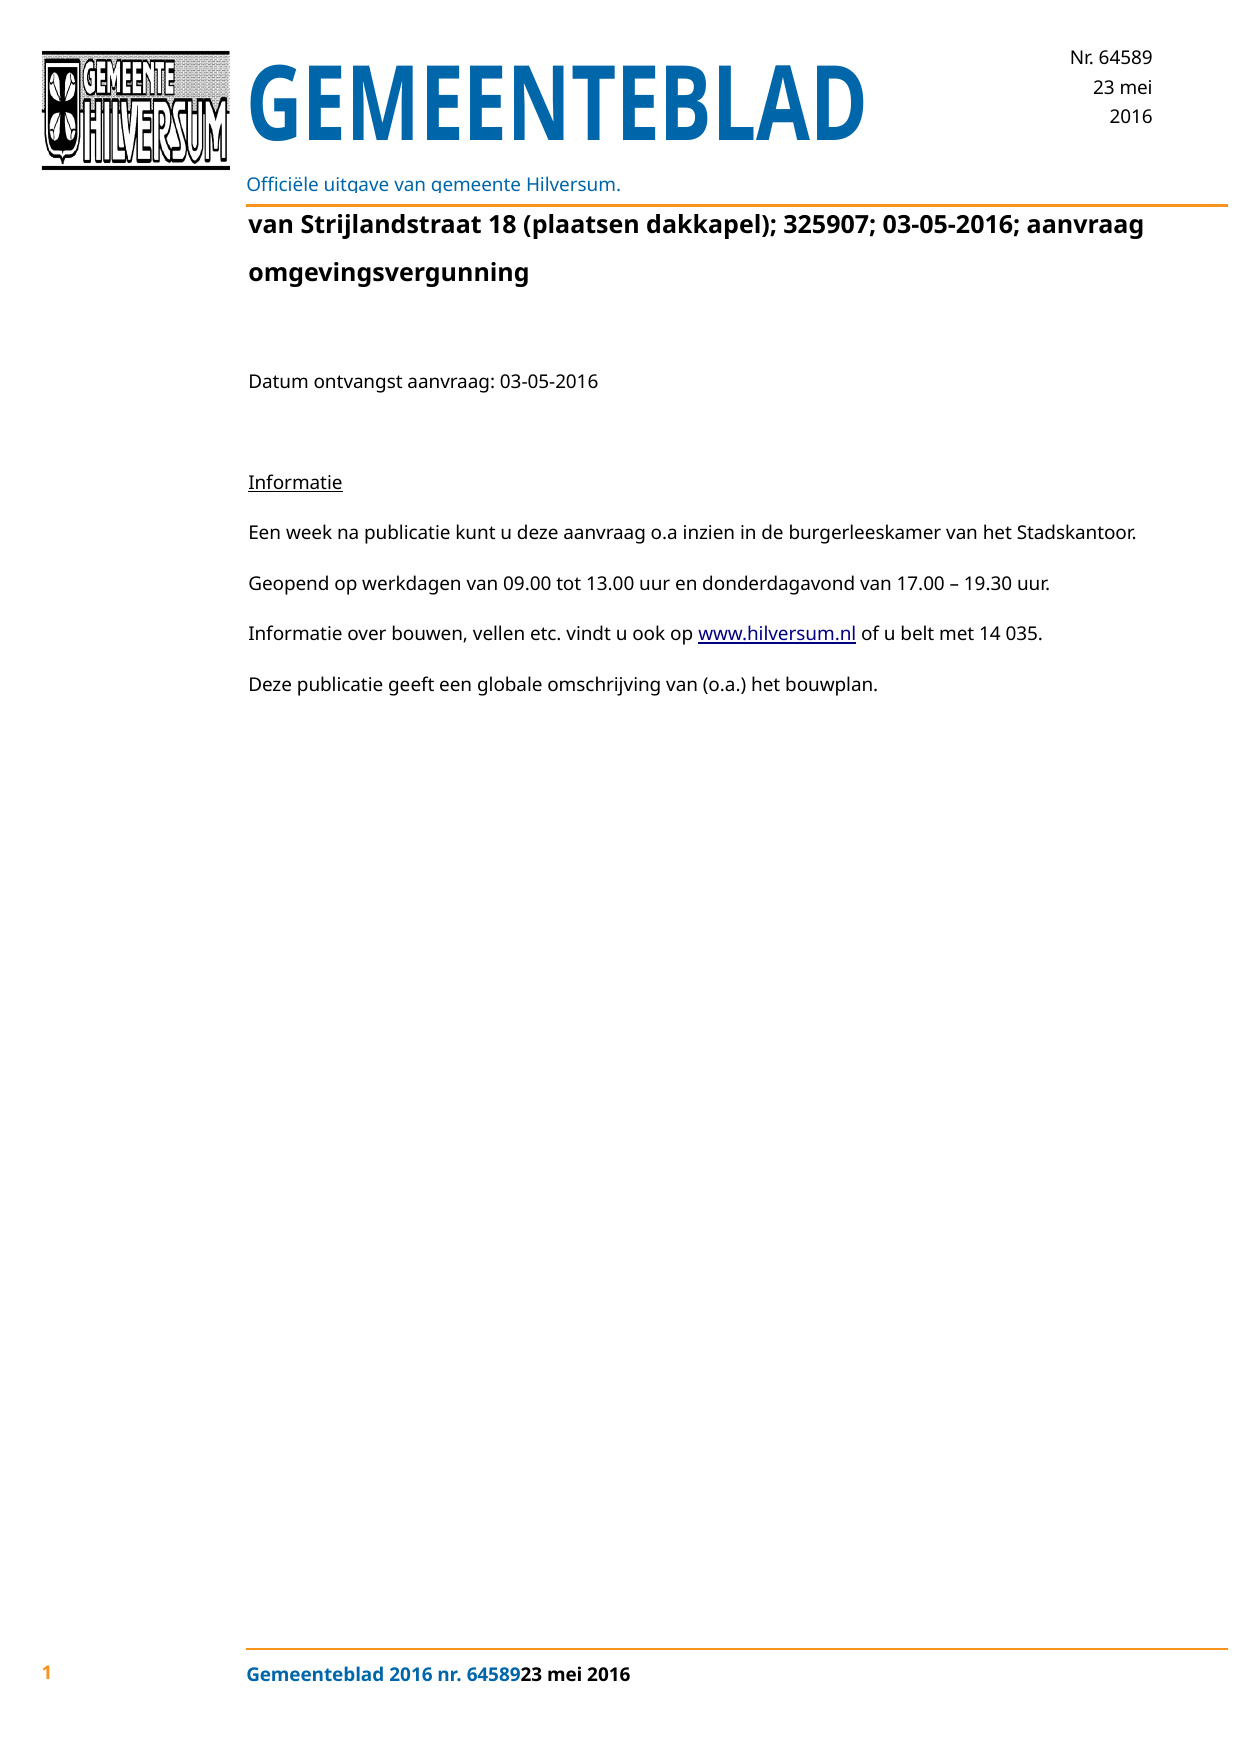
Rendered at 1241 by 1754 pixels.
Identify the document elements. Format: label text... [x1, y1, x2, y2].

text Informatie [248, 469, 1152, 495]
text Geopend op werkdagen van 09.00 tot 13.00 uur en donderdagavond van 17.00 – 19.30 uur. [248, 570, 1152, 596]
text Deze publicatie geeft een globale omschrijving van (o.a.) het bouwplan. [248, 671, 1152, 697]
text Datum ontvangst aanvraag: 03-05-2016 [248, 368, 1152, 394]
text van Strijlandstraat 18 (plaatsen dakkapel); 325907; 03-05-2016; aanvraag omgevingsvergunning [248, 207, 1152, 288]
text Een week na publicatie kunt u deze aanvraag o.a inzien in de burgerleeskamer van het Stadskantoor. [248, 519, 1152, 545]
text Informatie over bouwen, vellen etc. vindt u ook op www.hilversum.nl of u belt met 14 035. [248, 620, 1152, 646]
picture [41, 47, 231, 172]
